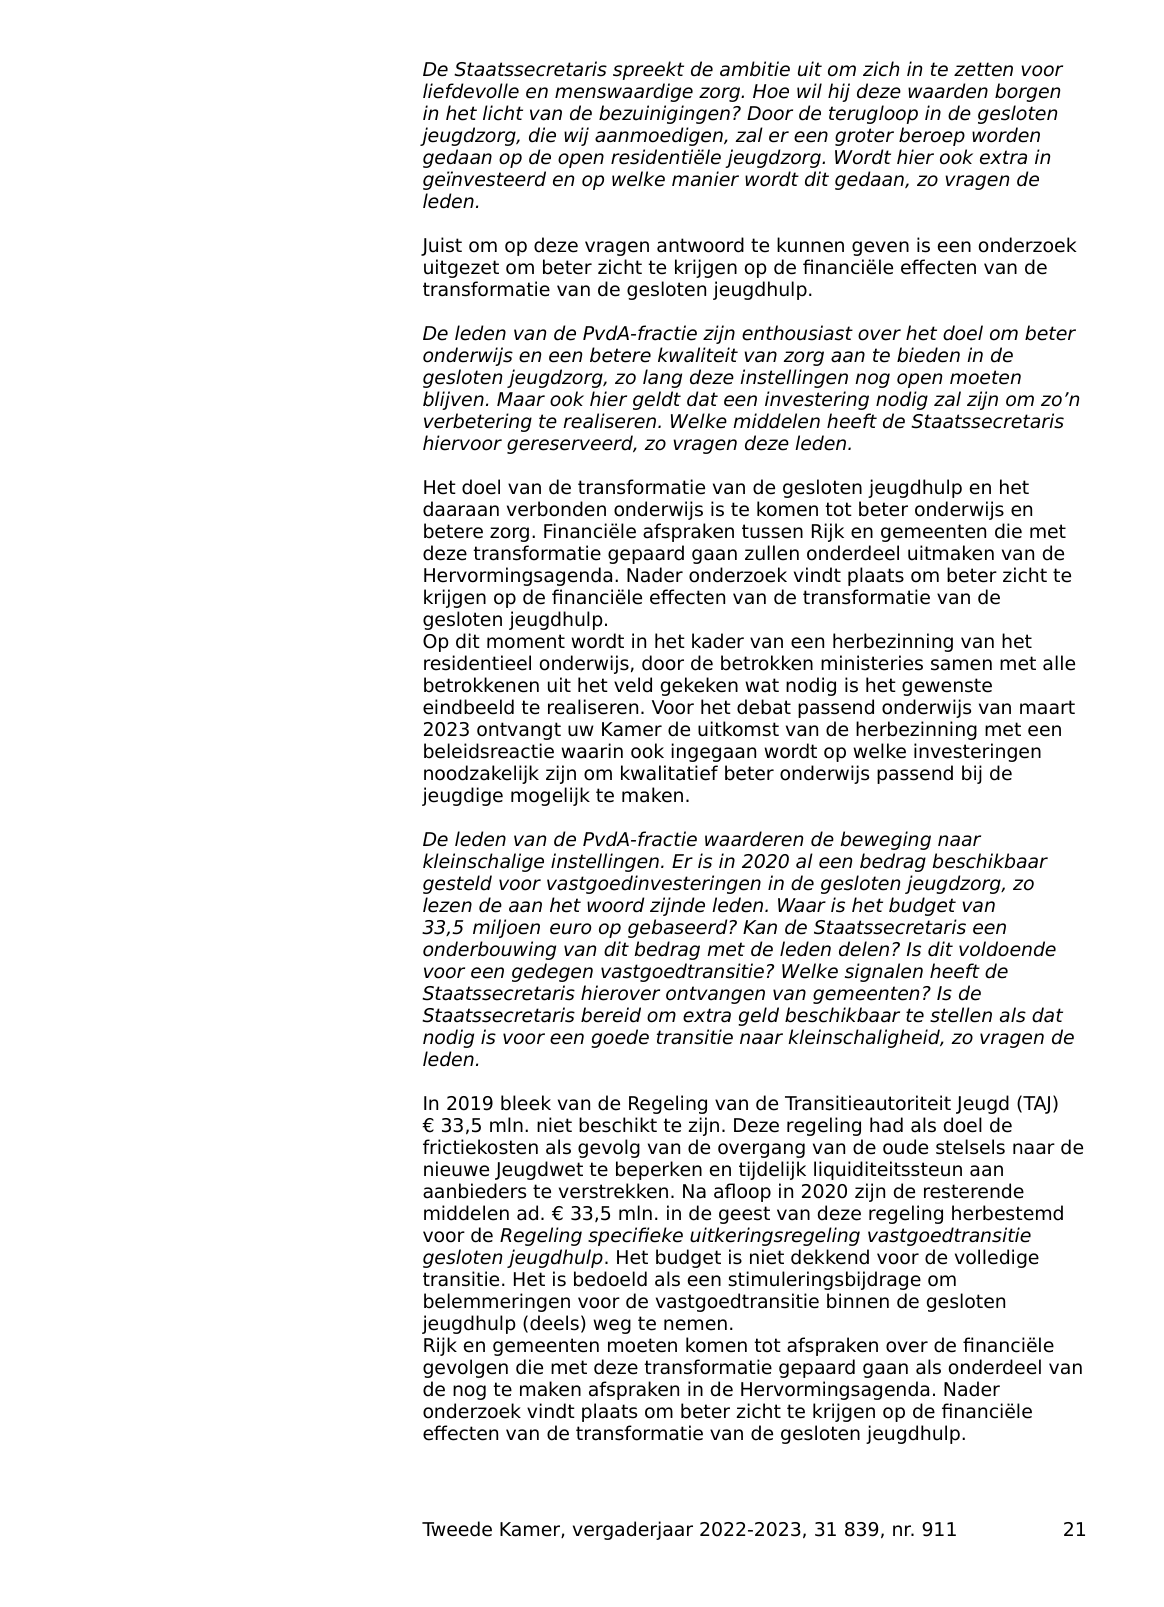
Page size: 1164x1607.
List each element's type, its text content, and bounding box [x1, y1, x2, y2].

text Het doel van de transformatie van de gesloten jeugdhulp en het daaraan verbonden onderwijs is te komen tot beter onderwijs en betere zorg. Financiële afspraken tussen Rijk en gemeenten die met deze transformatie gepaard gaan zullen onderdeel uitmaken van de Hervormingsagenda. Nader onderzoek vindt plaats om beter zicht te krijgen op de financiële effecten van de transformatie van de gesloten jeugdhulp. [422, 477, 1087, 631]
text De leden van de PvdA-fractie waarderen de beweging naar kleinschalige instellingen. Er is in 2020 al een bedrag beschikbaar gesteld voor vastgoedinvesteringen in de gesloten jeugdzorg, zo lezen de aan het woord zijnde leden. Waar is het budget van 33,5 miljoen euro op gebaseerd? Kan de Staatssecretaris een onderbouwing van dit bedrag met de leden delen? Is dit voldoende voor een gedegen vastgoedtransitie? Welke signalen heeft de Staatssecretaris hierover ontvangen van gemeenten? Is de Staatssecretaris bereid om extra geld beschikbaar te stellen als dat nodig is voor een goede transitie naar kleinschaligheid, zo vragen de leden. [422, 829, 1087, 1071]
text De leden van de PvdA-fractie zijn enthousiast over het doel om beter onderwijs en een betere kwaliteit van zorg aan te bieden in de gesloten jeugdzorg, zo lang deze instellingen nog open moeten blijven. Maar ook hier geldt dat een investering nodig zal zijn om zo’n verbetering te realiseren. Welke middelen heeft de Staatssecretaris hiervoor gereserveerd, zo vragen deze leden. [422, 323, 1087, 455]
text In 2019 bleek van de Regeling van de Transitieautoriteit Jeugd (TAJ) € 33,5 mln. niet beschikt te zijn. Deze regeling had als doel de frictiekosten als gevolg van de overgang van de oude stelsels naar de nieuwe Jeugdwet te beperken en tijdelijk liquiditeitssteun aan aanbieders te verstrekken. Na afloop in 2020 zijn de resterende middelen ad. € 33,5 mln. in de geest van deze regeling herbestemd voor de Regeling specifieke uitkeringsregeling vastgoedtransitie gesloten jeugdhulp. Het budget is niet dekkend voor de volledige transitie. Het is bedoeld als een stimuleringsbijdrage om belemmeringen voor de vastgoedtransitie binnen de gesloten jeugdhulp (deels) weg te nemen. [422, 1093, 1087, 1335]
text Juist om op deze vragen antwoord te kunnen geven is een onderzoek uitgezet om beter zicht te krijgen op de financiële effecten van de transformatie van de gesloten jeugdhulp. [422, 235, 1087, 301]
text De Staatssecretaris spreekt de ambitie uit om zich in te zetten voor liefdevolle en menswaardige zorg. Hoe wil hij deze waarden borgen in het licht van de bezuinigingen? Door de terugloop in de gesloten jeugdzorg, die wij aanmoedigen, zal er een groter beroep worden gedaan op de open residentiële jeugdzorg. Wordt hier ook extra in geïnvesteerd en op welke manier wordt dit gedaan, zo vragen de leden. [422, 59, 1087, 213]
text Rijk en gemeenten moeten komen tot afspraken over de financiële gevolgen die met deze transformatie gepaard gaan als onderdeel van de nog te maken afspraken in de Hervormingsagenda. Nader onderzoek vindt plaats om beter zicht te krijgen op de financiële effecten van de transformatie van de gesloten jeugdhulp. [422, 1335, 1087, 1445]
text Op dit moment wordt in het kader van een herbezinning van het residentieel onderwijs, door de betrokken ministeries samen met alle betrokkenen uit het veld gekeken wat nodig is het gewenste eindbeeld te realiseren. Voor het debat passend onderwijs van maart 2023 ontvangt uw Kamer de uitkomst van de herbezinning met een beleidsreactie waarin ook ingegaan wordt op welke investeringen noodzakelijk zijn om kwalitatief beter onderwijs passend bij de jeugdige mogelijk te maken. [422, 631, 1087, 807]
